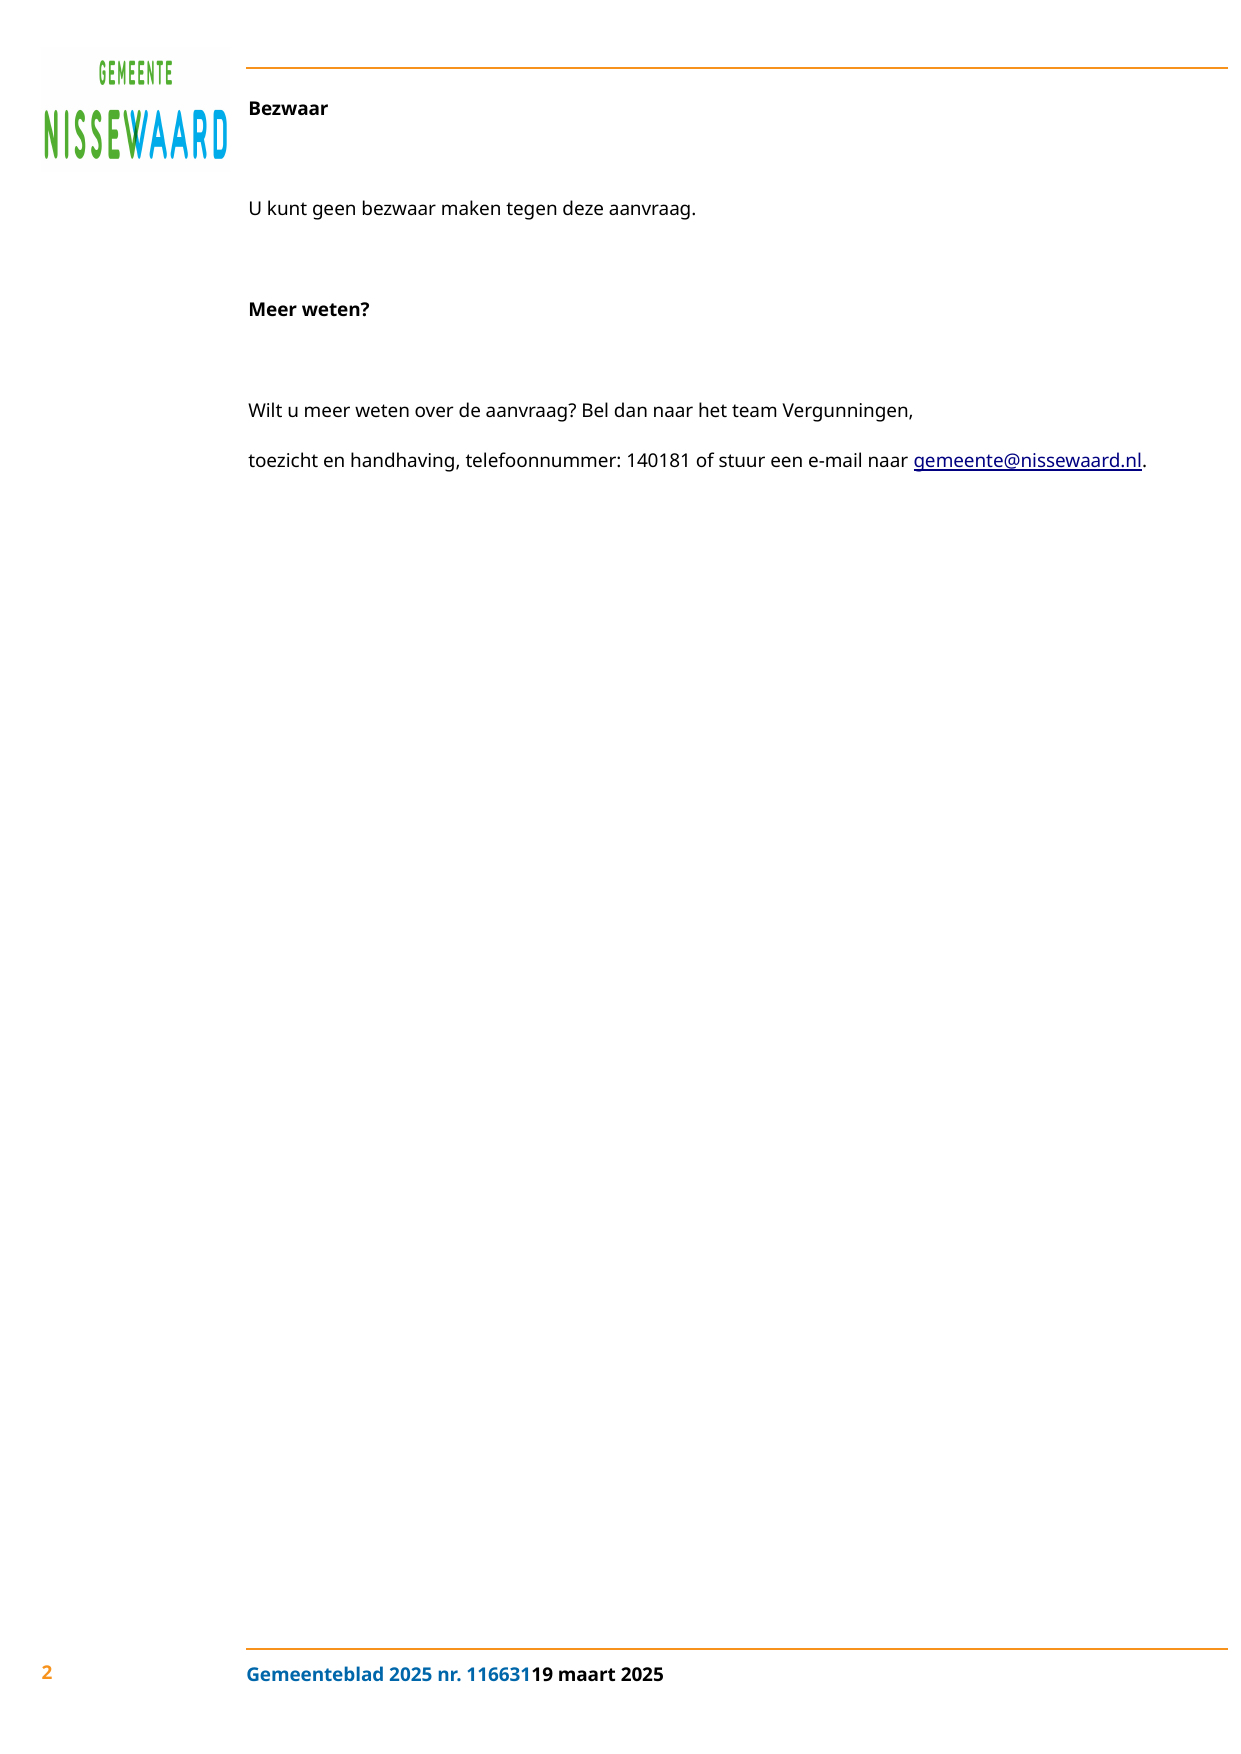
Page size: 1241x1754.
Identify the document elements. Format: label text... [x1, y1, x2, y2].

text toezicht en handhaving, telefoonnummer: 140181 of stuur een e-mail naar gemeente@nissewaard.nl. [248, 448, 1152, 473]
text Meer weten? [248, 296, 1152, 322]
text U kunt geen bezwaar maken tegen deze aanvraag. [248, 196, 1152, 221]
text Bezwaar [248, 95, 1152, 121]
text Wilt u meer weten over de aanvraag? Bel dan naar het team Vergunningen, [248, 397, 1152, 423]
picture [41, 47, 231, 172]
